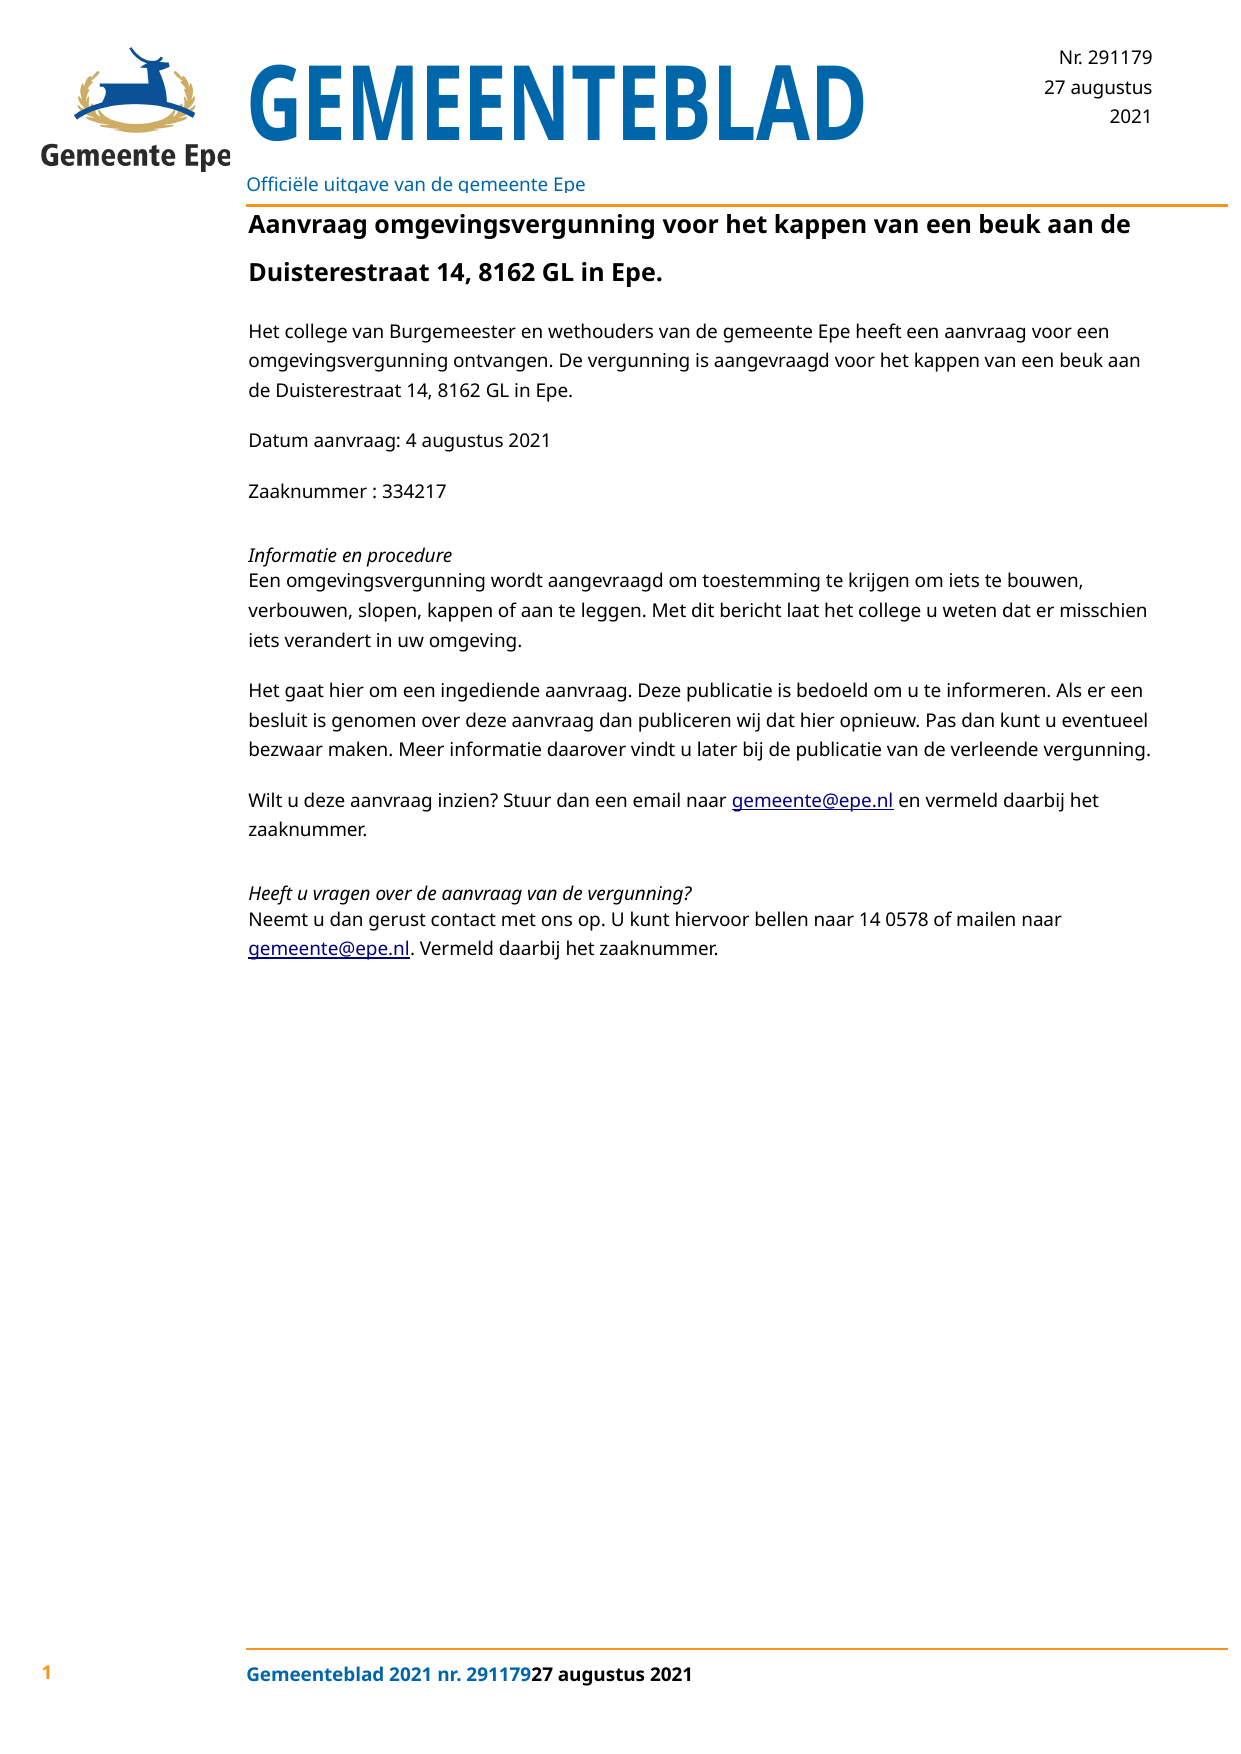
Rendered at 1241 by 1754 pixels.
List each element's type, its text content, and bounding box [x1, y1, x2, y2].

picture [41, 47, 231, 172]
text Zaaknummer : 334217 [248, 478, 1152, 504]
text Neemt u dan gerust contact met ons op. U kunt hiervoor bellen naar 14 0578 of mailen naar gemeente@epe.nl. Vermeld daarbij het zaaknummer. [248, 906, 1152, 961]
text Aanvraag omgevingsvergunning voor het kappen van een beuk aan de Duisterestraat 14, 8162 GL in Epe. [248, 207, 1152, 288]
text Heeft u vragen over de aanvraag van de vergunning? [248, 880, 1152, 906]
text Het college van Burgemeester en wethouders van de gemeente Epe heeft een aanvraag voor een omgevingsvergunning ontvangen. De vergunning is aangevraagd voor het kappen van een beuk aan de Duisterestraat 14, 8162 GL in Epe. [248, 318, 1152, 403]
text Wilt u deze aanvraag inzien? Stuur dan een email naar gemeente@epe.nl en vermeld daarbij het zaaknummer. [248, 787, 1152, 842]
text Het gaat hier om een ingediende aanvraag. Deze publicatie is bedoeld om u te informeren. Als er een besluit is genomen over deze aanvraag dan publiceren wij dat hier opnieuw. Pas dan kunt u eventueel bezwaar maken. Meer informatie daarover vindt u later bij de publicatie van de verleende vergunning. [248, 677, 1152, 762]
text Datum aanvraag: 4 augustus 2021 [248, 427, 1152, 453]
text Een omgevingsvergunning wordt aangevraagd om toestemming te krijgen om iets te bouwen, verbouwen, slopen, kappen of aan te leggen. Met dit bericht laat het college u weten dat er misschien iets verandert in uw omgeving. [248, 568, 1152, 652]
text Informatie en procedure [248, 542, 1152, 568]
